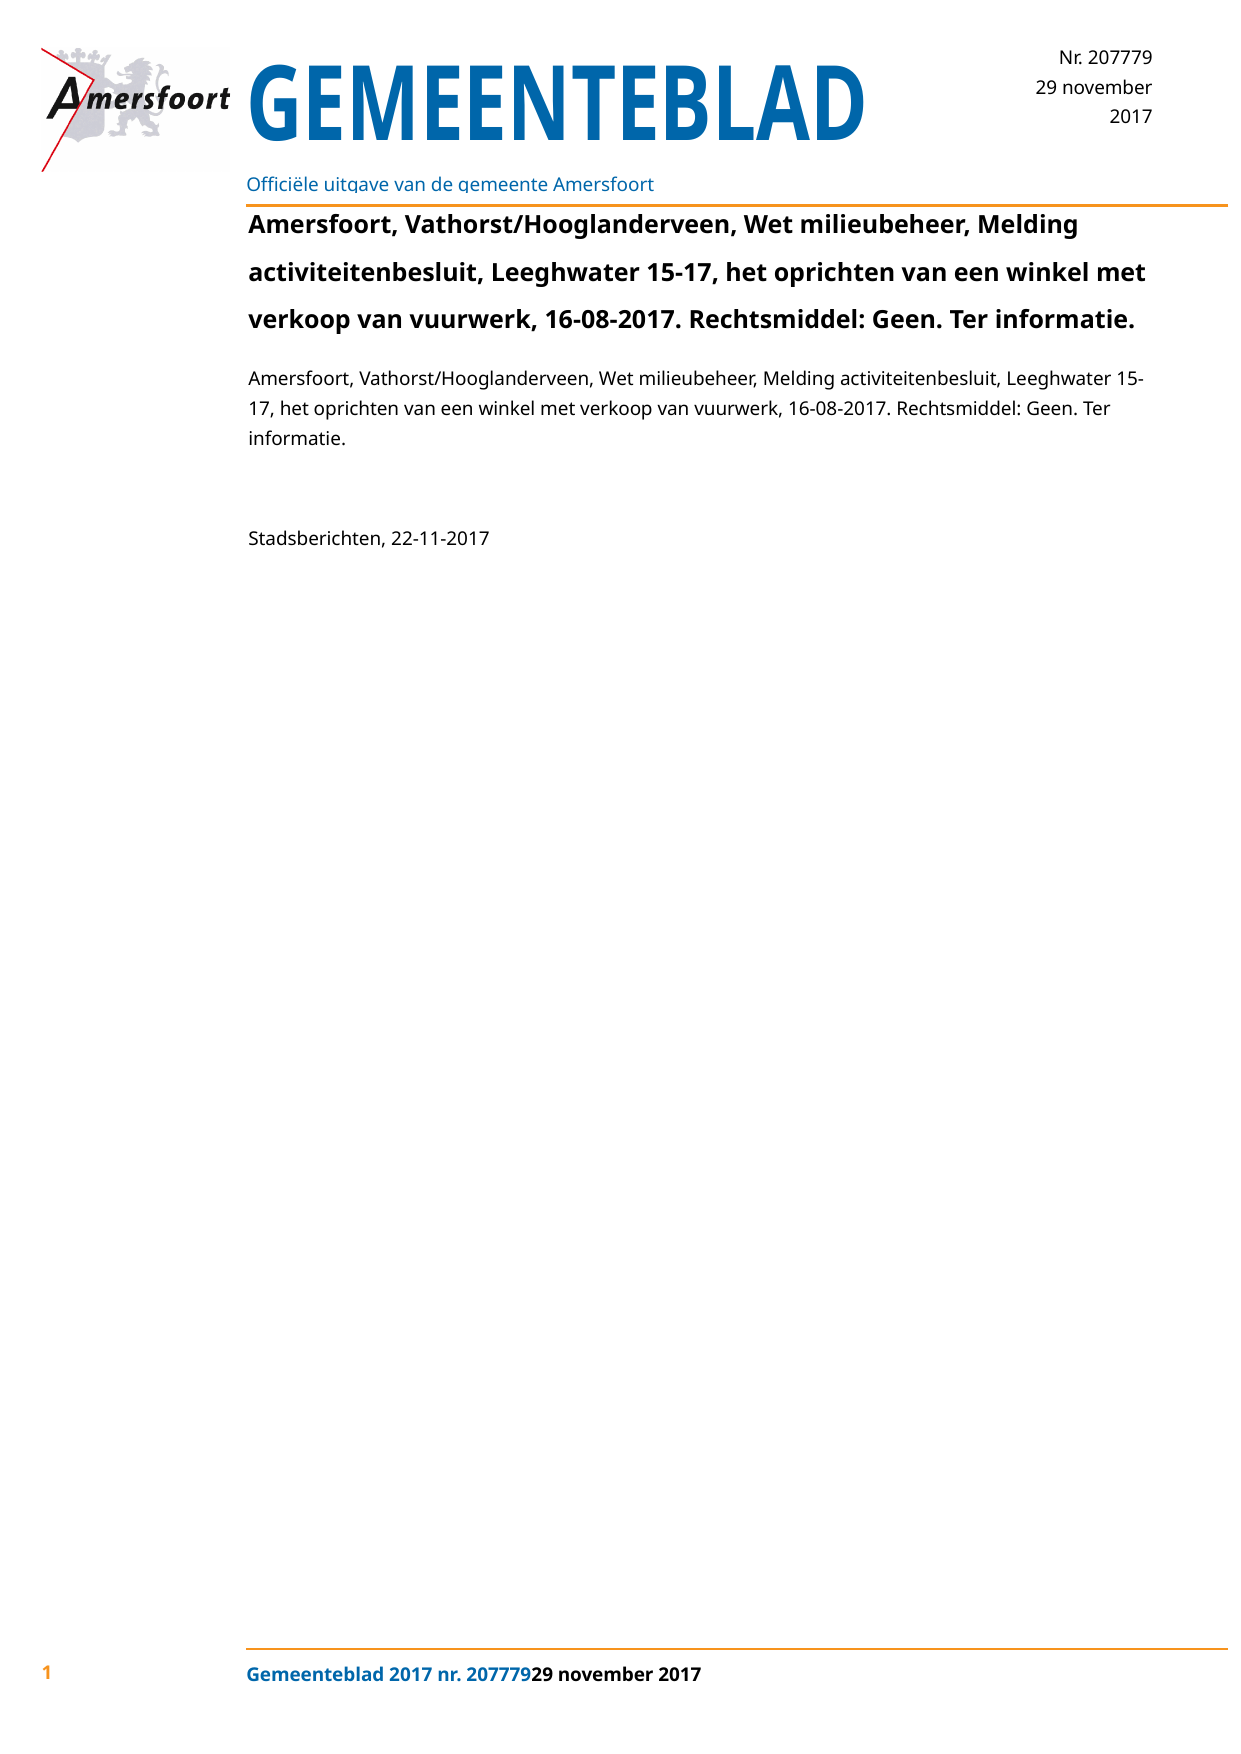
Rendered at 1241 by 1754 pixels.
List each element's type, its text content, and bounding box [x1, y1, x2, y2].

picture [41, 47, 231, 172]
text Amersfoort, Vathorst/Hooglanderveen, Wet milieubeheer, Melding activiteitenbesluit, Leeghwater 15-17, het oprichten van een winkel met verkoop van vuurwerk, 16-08-2017. Rechtsmiddel: Geen. Ter informatie. [248, 207, 1152, 336]
text Amersfoort, Vathorst/Hooglanderveen, Wet milieubeheer, Melding activiteitenbesluit, Leeghwater 15-17, het oprichten van een winkel met verkoop van vuurwerk, 16-08-2017. Rechtsmiddel: Geen. Ter informatie. [248, 366, 1152, 450]
text Stadsberichten, 22-11-2017 [248, 526, 1152, 551]
